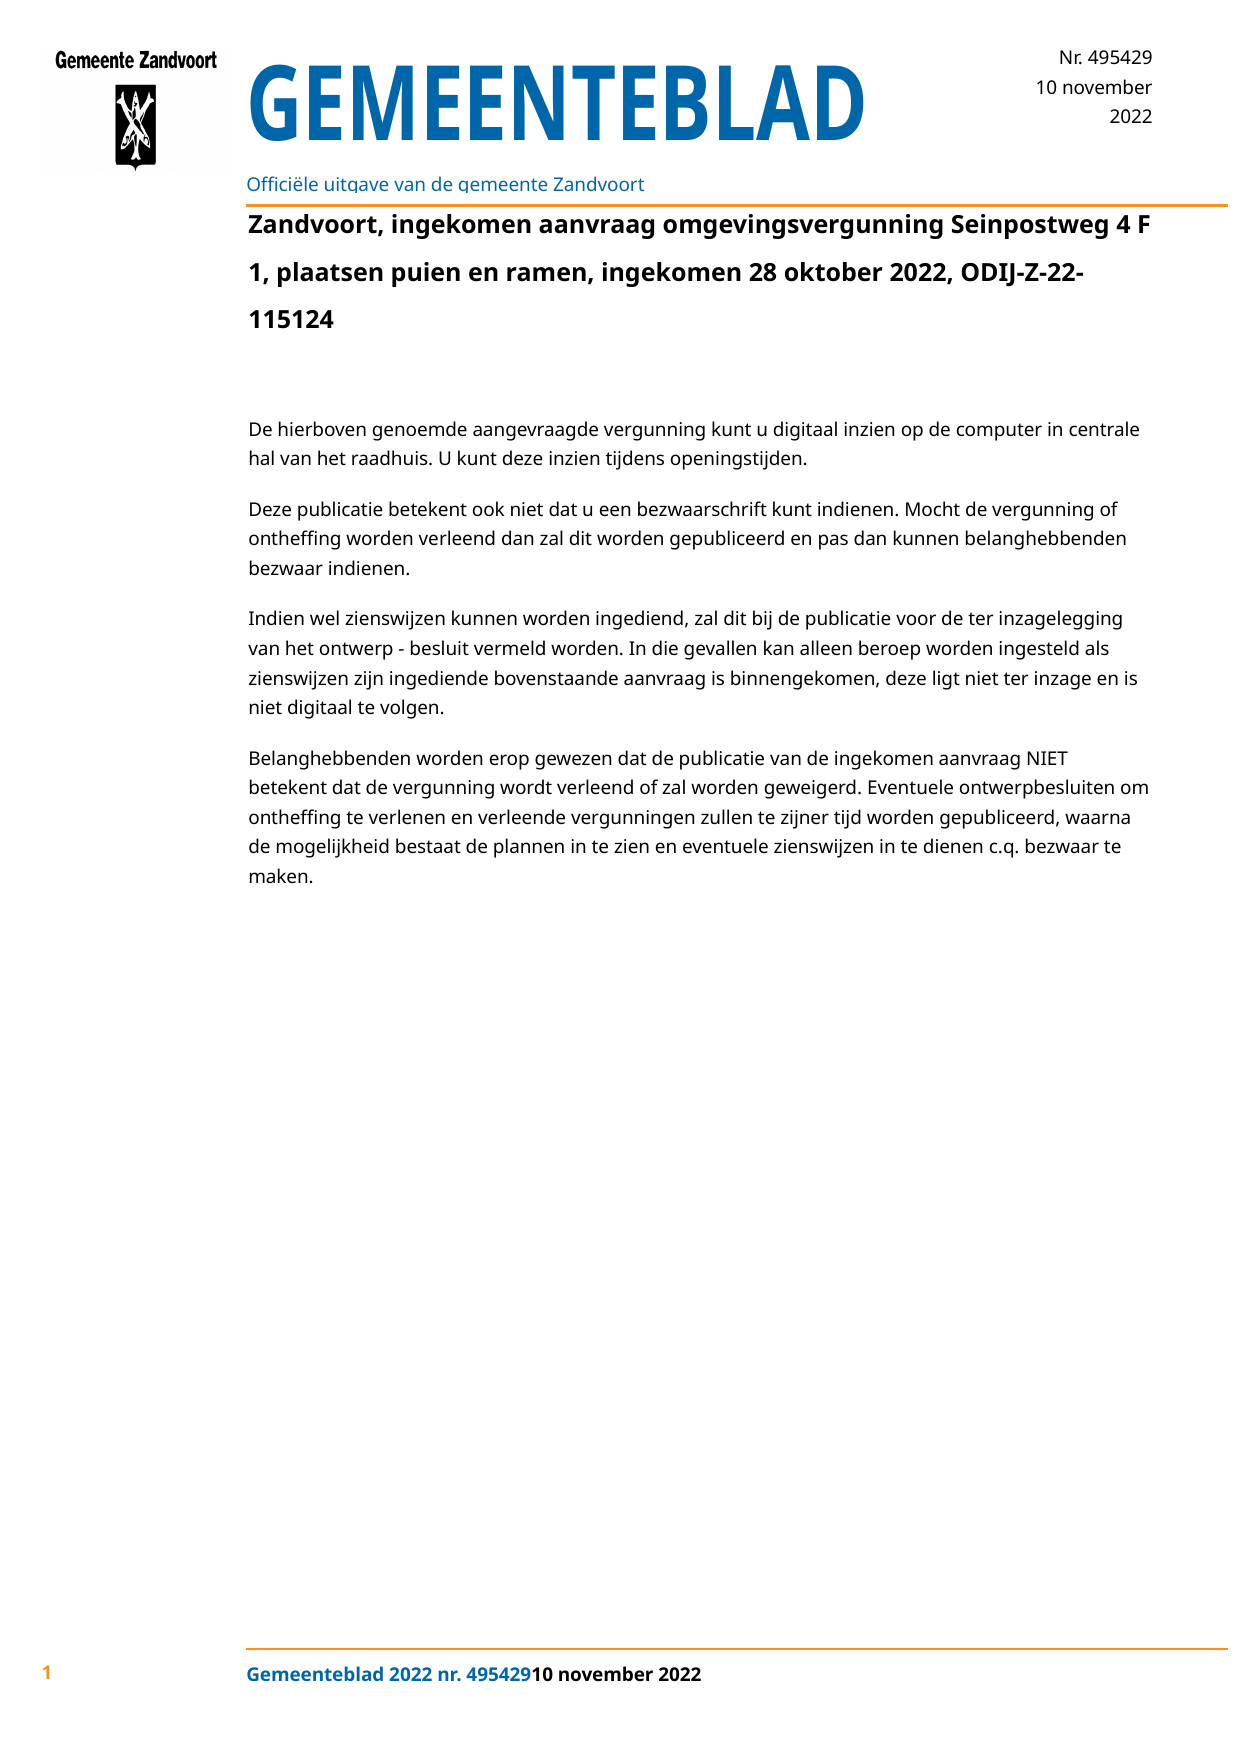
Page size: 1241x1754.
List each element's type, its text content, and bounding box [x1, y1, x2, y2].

text Indien wel zienswijzen kunnen worden ingediend, zal dit bij de publicatie voor de ter inzagelegging van het ontwerp - besluit vermeld worden. In die gevallen kan alleen beroep worden ingesteld als zienswijzen zijn ingediende bovenstaande aanvraag is binnengekomen, deze ligt niet ter inzage en is niet digitaal te volgen. [248, 606, 1152, 720]
text Belanghebbenden worden erop gewezen dat de publicatie van de ingekomen aanvraag NIET betekent dat de vergunning wordt verleend of zal worden geweigerd. Eventuele ontwerpbesluiten om ontheffing te verlenen en verleende vergunningen zullen te zijner tijd worden gepubliceerd, waarna de mogelijkheid bestaat de plannen in te zien en eventuele zienswijzen in te dienen c.q. bezwaar te maken. [248, 745, 1152, 889]
picture [41, 47, 231, 172]
text Zandvoort, ingekomen aanvraag omgevingsvergunning Seinpostweg 4 F 1, plaatsen puien en ramen, ingekomen 28 oktober 2022, ODIJ-Z-22-115124 [248, 207, 1152, 336]
text Deze publicatie betekent ook niet dat u een bezwaarschrift kunt indienen. Mocht de vergunning of ontheffing worden verleend dan zal dit worden gepubliceerd en pas dan kunnen belanghebbenden bezwaar indienen. [248, 496, 1152, 581]
text De hierboven genoemde aangevraagde vergunning kunt u digitaal inzien op de computer in centrale hal van het raadhuis. U kunt deze inzien tijdens openingstijden. [248, 416, 1152, 471]
